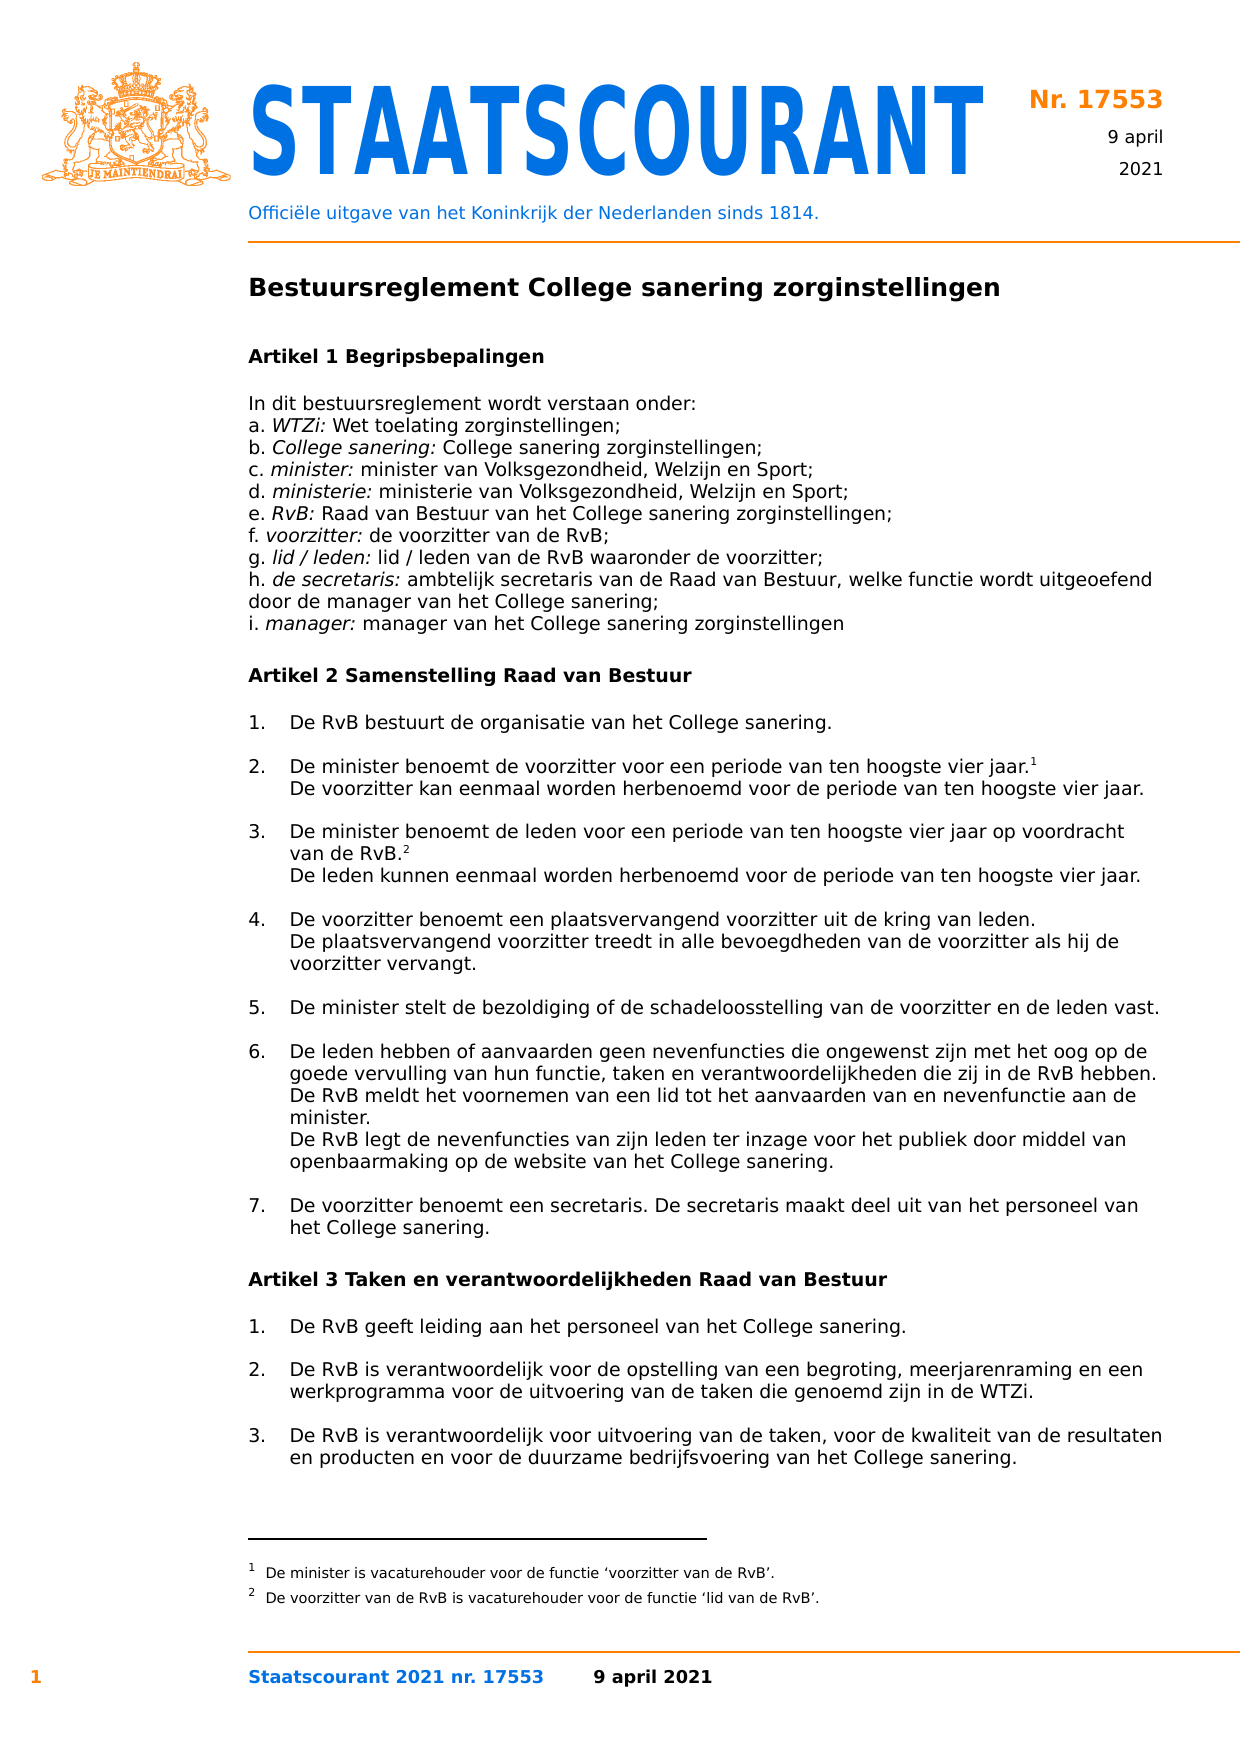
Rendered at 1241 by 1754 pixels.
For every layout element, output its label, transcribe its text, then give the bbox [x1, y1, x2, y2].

text 7. De voorzitter benoemt een secretaris. De secretaris maakt deel uit van het personeel van het College sanering. [248, 1194, 1163, 1238]
table_cell 2021 [998, 153, 1240, 203]
text 2. De RvB is verantwoordelijk voor de opstelling van een begroting, meerjarenraming en een werkprogramma voor de uitvoering van de taken die genoemd zijn in de WTZi. [248, 1359, 1163, 1403]
text 3. De RvB is verantwoordelijk voor uitvoering van de taken, voor de kwaliteit van de resultaten en producten en voor de duurzame bedrijfsvoering van het College sanering. [248, 1425, 1163, 1469]
table_header STAATSCOURANT [248, 62, 998, 203]
text g. lid / leden: lid / leden van de RvB waaronder de voorzitter; [248, 547, 1163, 569]
text 2. De minister benoemt de voorzitter voor een periode van ten hoogste vier jaar. [248, 756, 1163, 777]
text c. minister: minister van Volksgezondheid, Welzijn en Sport; [248, 459, 1163, 481]
text e. RvB: Raad van Bestuur van het College sanering zorginstellingen; [248, 503, 1163, 525]
text h. de secretaris: ambtelijk secretaris van de Raad van Bestuur, welke functie wordt uitgeoefend door de manager van het College sanering; [248, 569, 1163, 613]
text 6. De leden hebben of aanvaarden geen nevenfuncties die ongewenst zijn met het oog op de goede vervulling van hun functie, taken en verantwoordelijkheden die zij in de RvB hebben. [248, 1041, 1163, 1085]
text i. manager: manager van het College sanering zorginstellingen [248, 613, 1163, 635]
picture [41, 62, 231, 186]
table_cell Officiële uitgave van het Koninkrijk der Nederlanden sinds 1814. [248, 203, 1240, 241]
text De RvB legt de nevenfuncties van zijn leden ter inzage voor het publiek door middel van openbaarmaking op de website van het College sanering. [289, 1129, 1163, 1173]
text De minister is vacaturehouder voor de functie ‘voorzitter van de RvB’. [248, 1561, 1163, 1583]
text 3. De minister benoemt de leden voor een periode van ten hoogste vier jaar op voordracht van de RvB. [248, 821, 1163, 865]
text De plaatsvervangend voorzitter treedt in alle bevoegdheden van de voorzitter als hij de voorzitter vervangt. [289, 931, 1163, 975]
table_header [25, 62, 248, 241]
text 1. De RvB geeft leiding aan het personeel van het College sanering. [248, 1316, 1163, 1337]
text b. College sanering: College sanering zorginstellingen; [248, 437, 1163, 459]
text d. ministerie: ministerie van Volksgezondheid, Welzijn en Sport; [248, 481, 1163, 503]
text De RvB meldt het voornemen van een lid tot het aanvaarden van en nevenfunctie aan de minister. [289, 1085, 1163, 1129]
subtitle Artikel 1 Begripsbepalingen [248, 346, 1163, 368]
subtitle Artikel 3 Taken en verantwoordelijkheden Raad van Bestuur [248, 1268, 1163, 1291]
subtitle Artikel 2 Samenstelling Raad van Bestuur [248, 665, 1163, 687]
text 5. De minister stelt de bezoldiging of de schadeloosstelling van de voorzitter en de leden vast. [248, 997, 1163, 1019]
subtitle Bestuursreglement College sanering zorginstellingen [248, 273, 1163, 302]
table_cell 9 april [998, 121, 1240, 153]
text f. voorzitter: de voorzitter van de RvB; [248, 525, 1163, 547]
text De voorzitter van de RvB is vacaturehouder voor de functie ‘lid van de RvB’. [248, 1586, 1163, 1608]
text In dit bestuursreglement wordt verstaan onder: [248, 393, 1163, 415]
text De voorzitter kan eenmaal worden herbenoemd voor de periode van ten hoogste vier jaar. [289, 777, 1163, 799]
text 1. De RvB bestuurt de organisatie van het College sanering. [248, 712, 1163, 734]
table_header Nr. 17553 [998, 62, 1240, 121]
text De leden kunnen eenmaal worden herbenoemd voor de periode van ten hoogste vier jaar. [289, 865, 1163, 887]
text 4. De voorzitter benoemt een plaatsvervangend voorzitter uit de kring van leden. [248, 909, 1163, 931]
text a. WTZi: Wet toelating zorginstellingen; [248, 415, 1163, 437]
